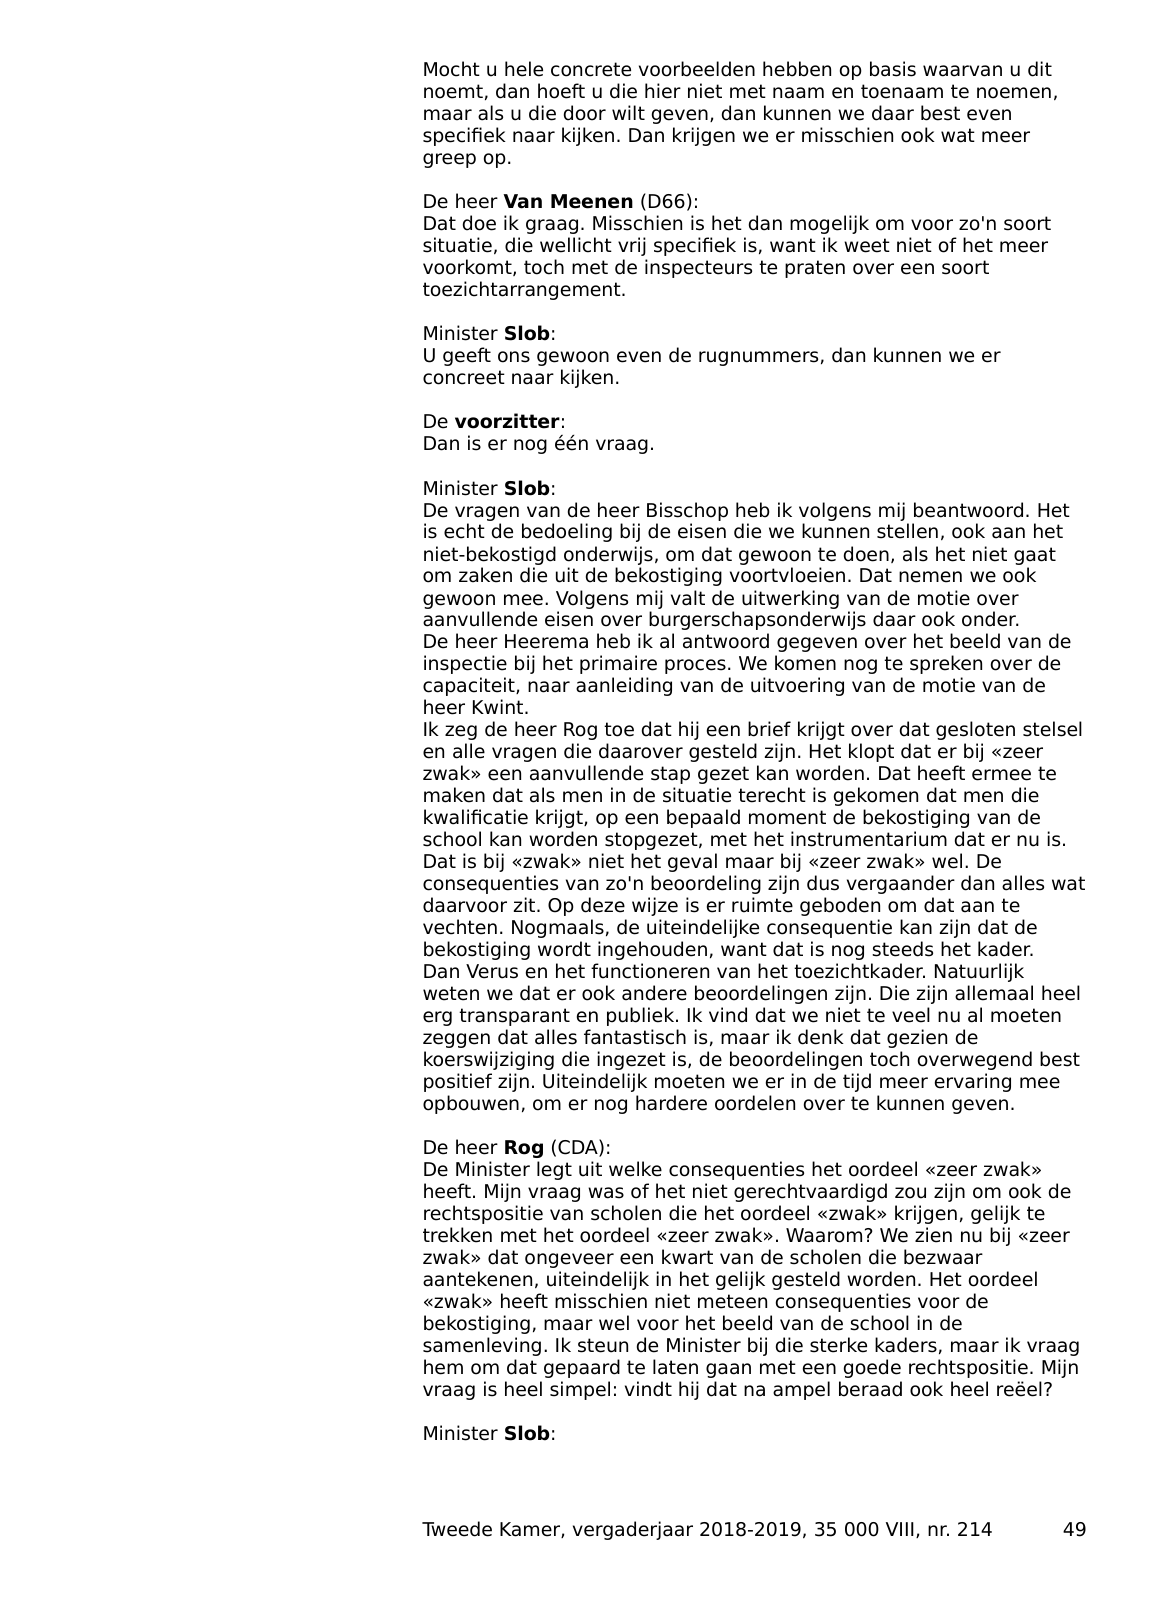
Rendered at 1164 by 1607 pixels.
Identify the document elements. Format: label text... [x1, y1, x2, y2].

text Dat doe ik graag. Misschien is het dan mogelijk om voor zo'n soort situatie, die wellicht vrij specifiek is, want ik weet niet of het meer voorkomt, toch met de inspecteurs te praten over een soort toezichtarrangement. [422, 213, 1087, 301]
text De Minister legt uit welke consequenties het oordeel «zeer zwak» heeft. Mijn vraag was of het niet gerechtvaardigd zou zijn om ook de rechtspositie van scholen die het oordeel «zwak» krijgen, gelijk te trekken met het oordeel «zeer zwak». Waarom? We zien nu bij «zeer zwak» dat ongeveer een kwart van de scholen die bezwaar aantekenen, uiteindelijk in het gelijk gesteld worden. Het oordeel «zwak» heeft misschien niet meteen consequenties voor de bekostiging, maar wel voor het beeld van de school in de samenleving. Ik steun de Minister bij die sterke kaders, maar ik vraag hem om dat gepaard te laten gaan met een goede rechtspositie. Mijn vraag is heel simpel: vindt hij dat na ampel beraad ook heel reëel? [422, 1159, 1087, 1401]
text U geeft ons gewoon even de rugnummers, dan kunnen we er concreet naar kijken. [422, 345, 1087, 389]
text De vragen van de heer Bisschop heb ik volgens mij beantwoord. Het is echt de bedoeling bij de eisen die we kunnen stellen, ook aan het niet-bekostigd onderwijs, om dat gewoon te doen, als het niet gaat om zaken die uit de bekostiging voortvloeien. Dat nemen we ook gewoon mee. Volgens mij valt de uitwerking van de motie over aanvullende eisen over burgerschapsonderwijs daar ook onder. [422, 499, 1087, 631]
text Dan Verus en het functioneren van het toezichtkader. Natuurlijk weten we dat er ook andere beoordelingen zijn. Die zijn allemaal heel erg transparant en publiek. Ik vind dat we niet te veel nu al moeten zeggen dat alles fantastisch is, maar ik denk dat gezien de koerswijziging die ingezet is, de beoordelingen toch overwegend best positief zijn. Uiteindelijk moeten we er in de tijd meer ervaring mee opbouwen, om er nog hardere oordelen over te kunnen geven. [422, 961, 1087, 1115]
text De voorzitter: [422, 411, 1087, 433]
text De heer Heerema heb ik al antwoord gegeven over het beeld van de inspectie bij het primaire proces. We komen nog te spreken over de capaciteit, naar aanleiding van de uitvoering van de motie van de heer Kwint. [422, 631, 1087, 719]
text Minister Slob: [422, 1423, 1087, 1445]
text Dan is er nog één vraag. [422, 433, 1087, 455]
text Mocht u hele concrete voorbeelden hebben op basis waarvan u dit noemt, dan hoeft u die hier niet met naam en toenaam te noemen, maar als u die door wilt geven, dan kunnen we daar best even specifiek naar kijken. Dan krijgen we er misschien ook wat meer greep op. [422, 59, 1087, 169]
text Minister Slob: [422, 323, 1087, 345]
text De heer Van Meenen (D66): [422, 191, 1087, 213]
text Ik zeg de heer Rog toe dat hij een brief krijgt over dat gesloten stelsel en alle vragen die daarover gesteld zijn. Het klopt dat er bij «zeer zwak» een aanvullende stap gezet kan worden. Dat heeft ermee te maken dat als men in de situatie terecht is gekomen dat men die kwalificatie krijgt, op een bepaald moment de bekostiging van de school kan worden stopgezet, met het instrumentarium dat er nu is. Dat is bij «zwak» niet het geval maar bij «zeer zwak» wel. De consequenties van zo'n beoordeling zijn dus vergaander dan alles wat daarvoor zit. Op deze wijze is er ruimte geboden om dat aan te vechten. Nogmaals, de uiteindelijke consequentie kan zijn dat de bekostiging wordt ingehouden, want dat is nog steeds het kader. [422, 719, 1087, 961]
text Minister Slob: [422, 477, 1087, 499]
text De heer Rog (CDA): [422, 1137, 1087, 1159]
